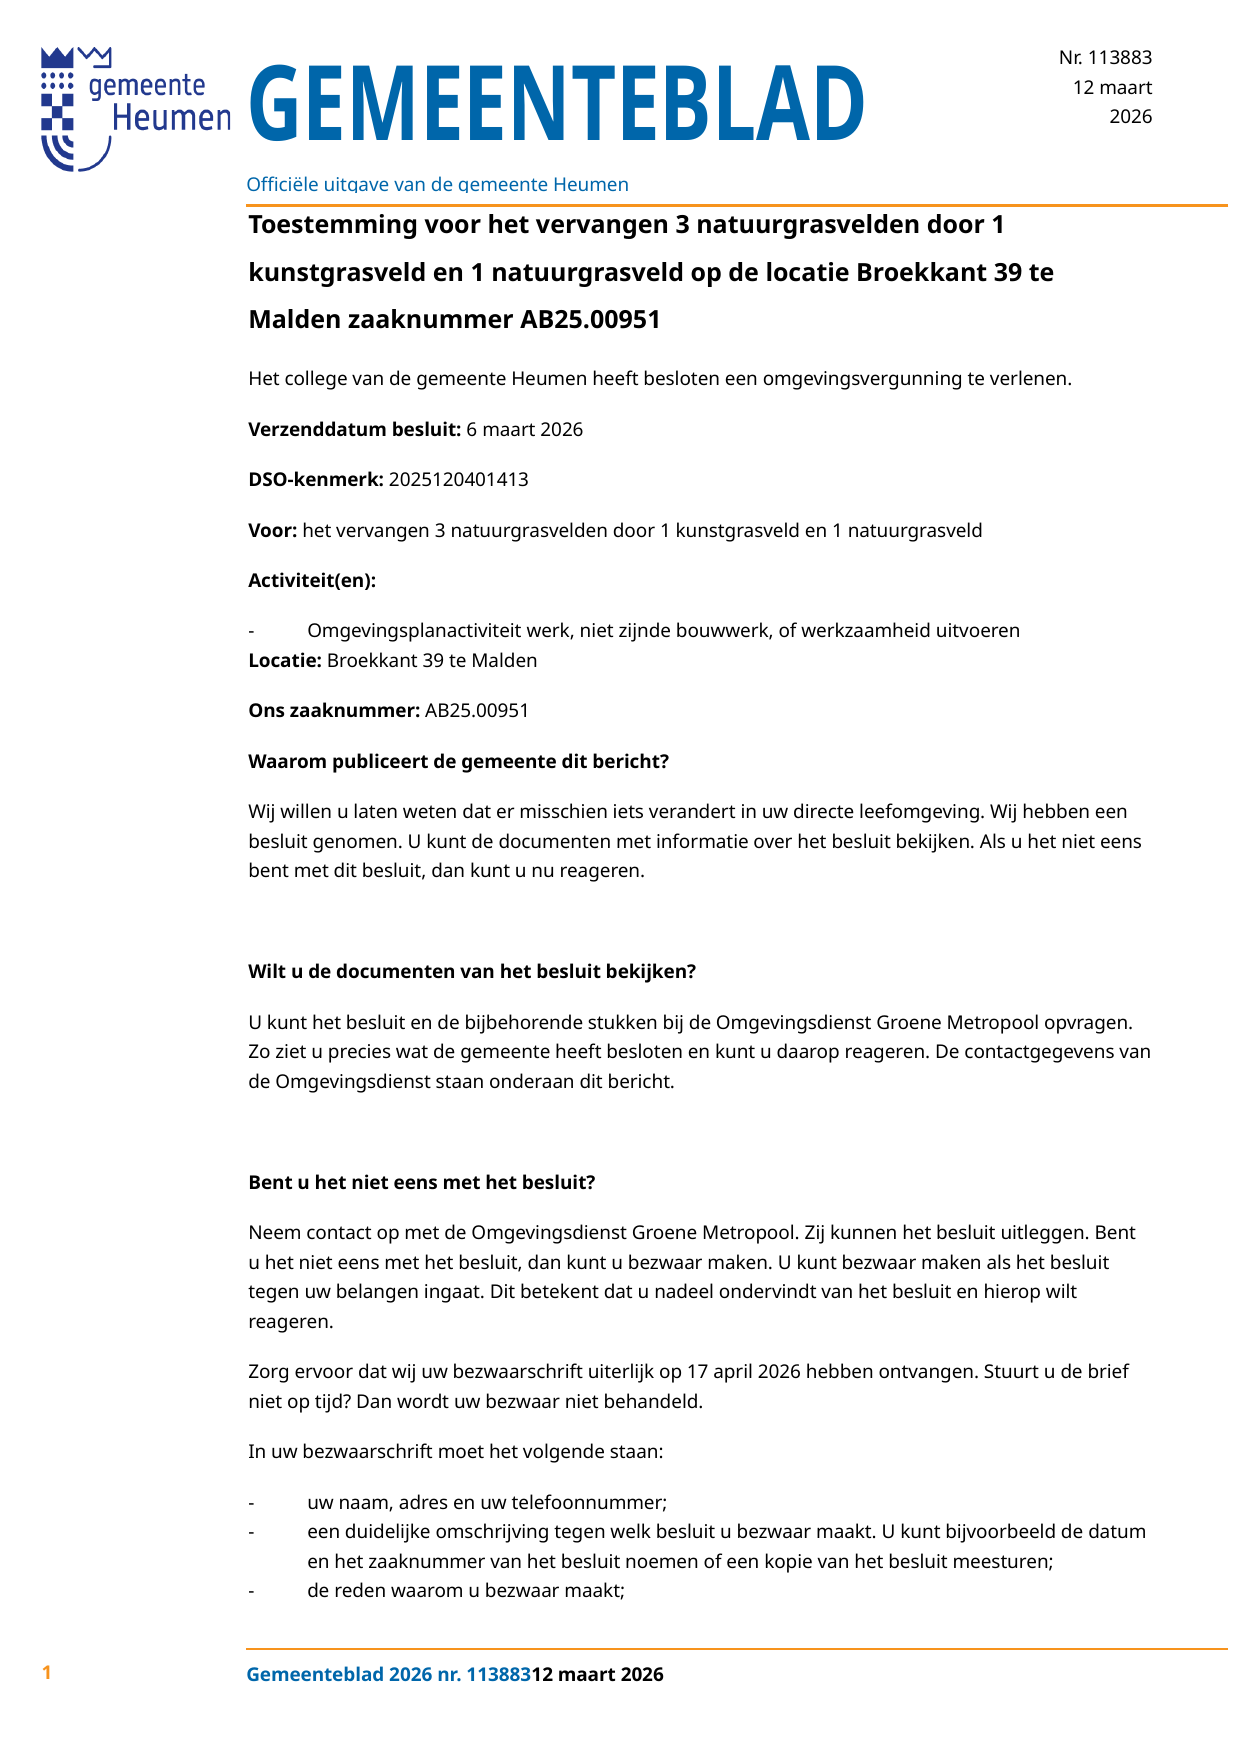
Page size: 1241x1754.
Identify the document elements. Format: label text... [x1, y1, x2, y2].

list een duidelijke omschrijving tegen welk besluit u bezwaar maakt. U kunt bijvoorbeeld de datum en het zaaknummer van het besluit noemen of een kopie van het besluit meesturen; [248, 1518, 1152, 1574]
text Verzenddatum besluit: 6 maart 2026 [248, 416, 1152, 442]
text In uw bezwaarschrift moet het volgende staan: [248, 1438, 1152, 1464]
text U kunt het besluit en de bijbehorende stukken bij de Omgevingsdienst Groene Metropool opvragen. Zo ziet u precies wat de gemeente heeft besloten en kunt u daarop reageren. De contactgegevens van de Omgevingsdienst staan onderaan dit bericht. [248, 1009, 1152, 1094]
text Bent u het niet eens met het besluit? [248, 1169, 1152, 1194]
list de reden waarom u bezwaar maakt; [248, 1578, 1152, 1603]
text Zorg ervoor dat wij uw bezwaarschrift uiterlijk op 17 april 2026 hebben ontvangen. Stuurt u de brief niet op tijd? Dan wordt uw bezwaar niet behandeld. [248, 1358, 1152, 1414]
text Activiteit(en): [248, 567, 1152, 593]
text Locatie: Broekkant 39 te Malden [248, 647, 1152, 673]
text Wij willen u laten weten dat er misschien iets verandert in uw directe leefomgeving. Wij hebben een besluit genomen. U kunt de documenten met informatie over het besluit bekijken. Als u het niet eens bent met dit besluit, dan kunt u nu reageren. [248, 798, 1152, 883]
text Ons zaaknummer: AB25.00951 [248, 698, 1152, 723]
text Neem contact op met de Omgevingsdienst Groene Metropool. Zij kunnen het besluit uitleggen. Bent u het niet eens met het besluit, dan kunt u bezwaar maken. U kunt bezwaar maken als het besluit tegen uw belangen ingaat. Dit betekent dat u nadeel ondervindt van het besluit en hierop wilt reageren. [248, 1219, 1152, 1334]
text Toestemming voor het vervangen 3 natuurgrasvelden door 1 kunstgrasveld en 1 natuurgrasveld op de locatie Broekkant 39 te Malden zaaknummer AB25.00951 [248, 207, 1152, 336]
list uw naam, adres en uw telefoonnummer; [248, 1489, 1152, 1514]
text Voor: het vervangen 3 natuurgrasvelden door 1 kunstgrasveld en 1 natuurgrasveld [248, 517, 1152, 542]
list Omgevingsplanactiviteit werk, niet zijnde bouwwerk, of werkzaamheid uitvoeren [248, 618, 1152, 643]
text DSO-kenmerk: 2025120401413 [248, 466, 1152, 492]
text Waarom publiceert de gemeente dit bericht? [248, 748, 1152, 774]
picture [41, 47, 231, 172]
text Wilt u de documenten van het besluit bekijken? [248, 958, 1152, 984]
text Het college van de gemeente Heumen heeft besloten een omgevingsvergunning te verlenen. [248, 366, 1152, 391]
